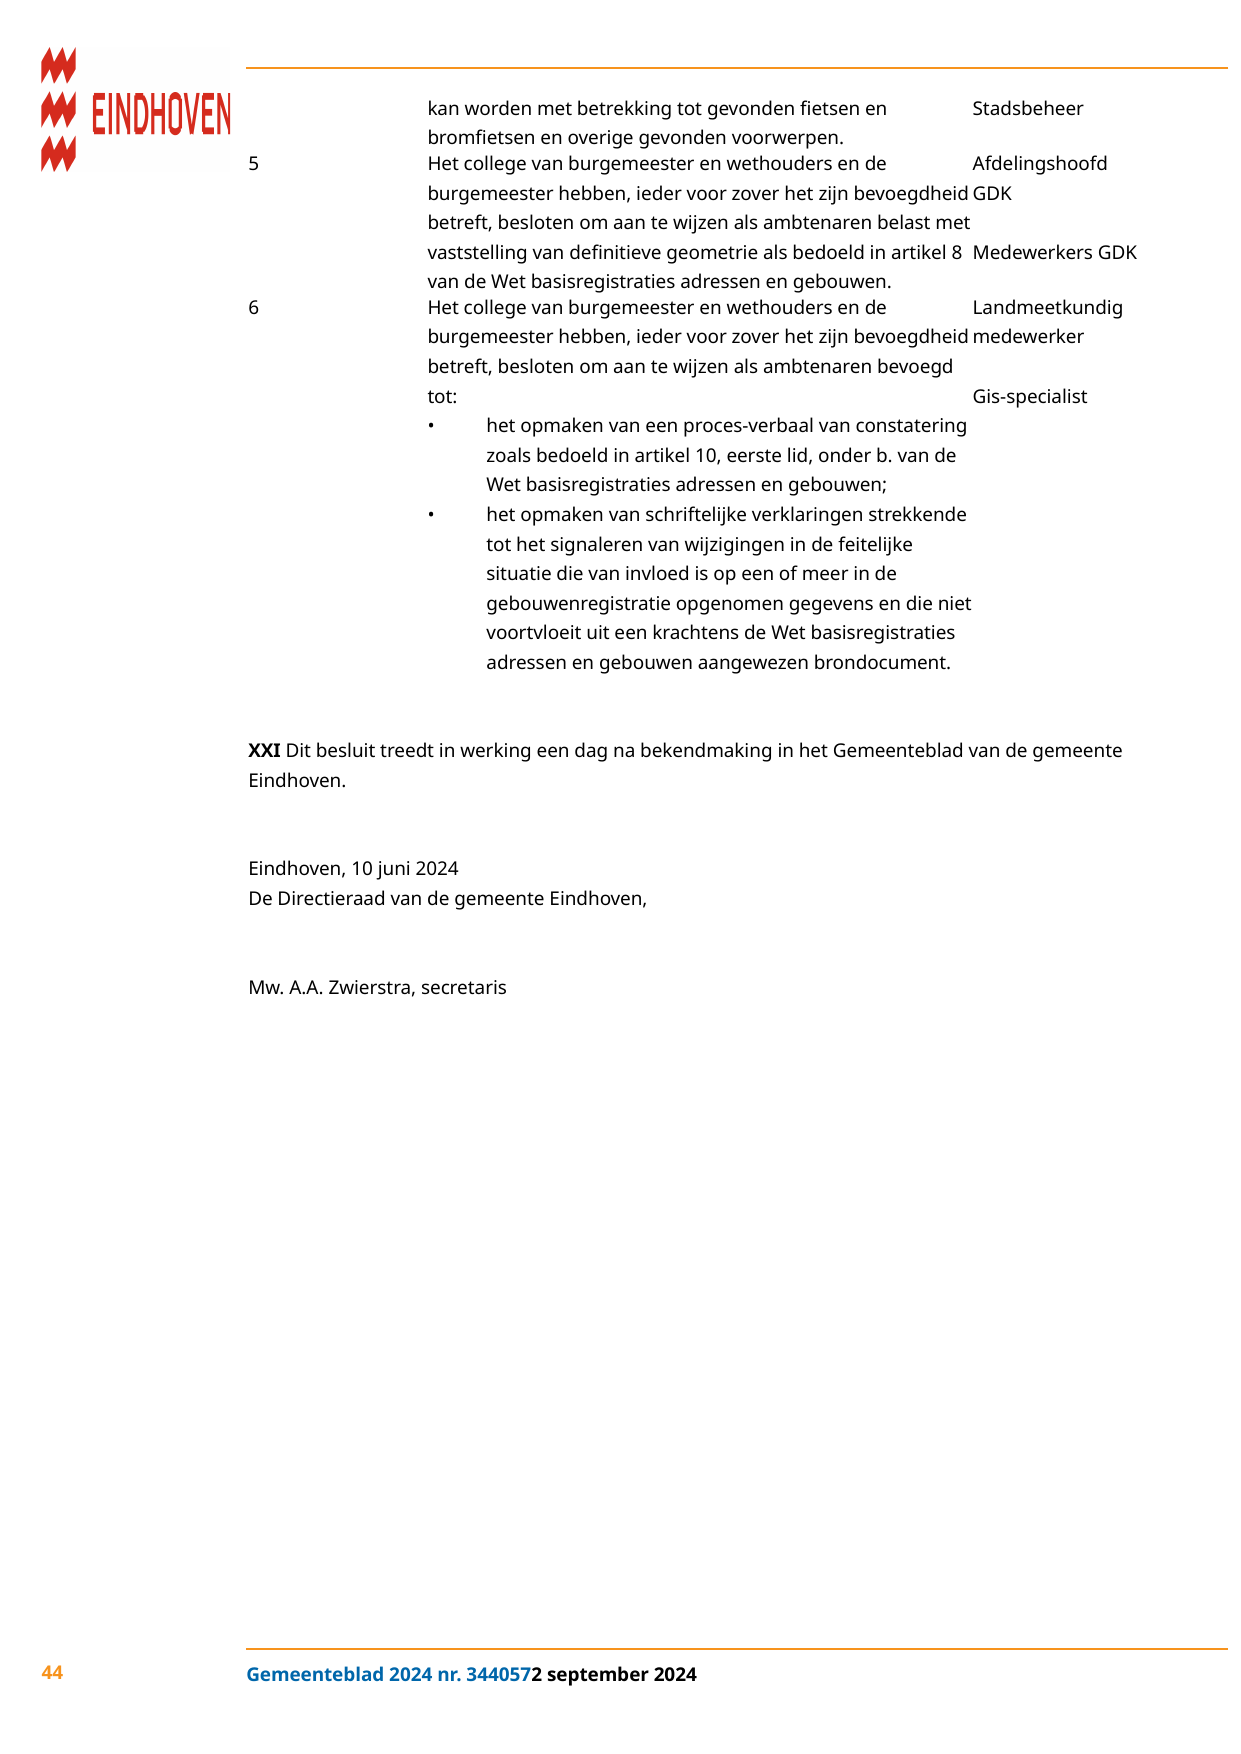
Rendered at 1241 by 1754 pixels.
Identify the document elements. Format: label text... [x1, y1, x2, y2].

table_cell kan worden met betrekking tot gevonden fietsen en bromfietsen en overige gevonden voorwerpen. [427, 95, 972, 150]
text XXI Dit besluit treedt in werking een dag na bekendmaking in het Gemeenteblad van de gemeente Eindhoven. [248, 737, 1152, 793]
table_cell Het college van burgemeester en wethouders en de burgemeester hebben, ieder voor zover het zijn bevoegdheid betreft, besloten om aan te wijzen als ambtenaren bevoegd tot: het opmaken van een proces-verbaal van constatering zoals bedoeld in artikel 10, eerste lid, onder b. van de Wet basisregistraties adressen en gebouwen; het opmaken van schriftelijke verklaringen strekkende tot het signaleren van wijzigingen in de feitelijke situatie die van invloed is op een of meer in de gebouwenregistratie opgenomen gegevens en die niet voortvloeit uit een krachtens de Wet basisregistraties adressen en gebouwen aangewezen brondocument. [427, 294, 972, 675]
picture [41, 47, 231, 172]
text Mw. A.A. Zwierstra, secretaris [248, 974, 1152, 1000]
text Eindhoven, 10 juni 2024 [248, 856, 1152, 881]
table_cell [248, 95, 427, 150]
text De Directieraad van de gemeente Eindhoven, [248, 885, 1152, 911]
table_cell Landmeetkundig medewerker Gis-specialist [973, 294, 1152, 675]
table_cell Stadsbeheer [973, 95, 1152, 150]
table_cell Het college van burgemeester en wethouders en de burgemeester hebben, ieder voor zover het zijn bevoegdheid betreft, besloten om aan te wijzen als ambtenaren belast met vaststelling van definitieve geometrie als bedoeld in artikel 8 van de Wet basisregistraties adressen en gebouwen. [427, 150, 972, 294]
table_cell 6 [248, 294, 427, 675]
table_cell 5 [248, 150, 427, 294]
table_cell Afdelingshoofd GDK Medewerkers GDK [973, 150, 1152, 294]
